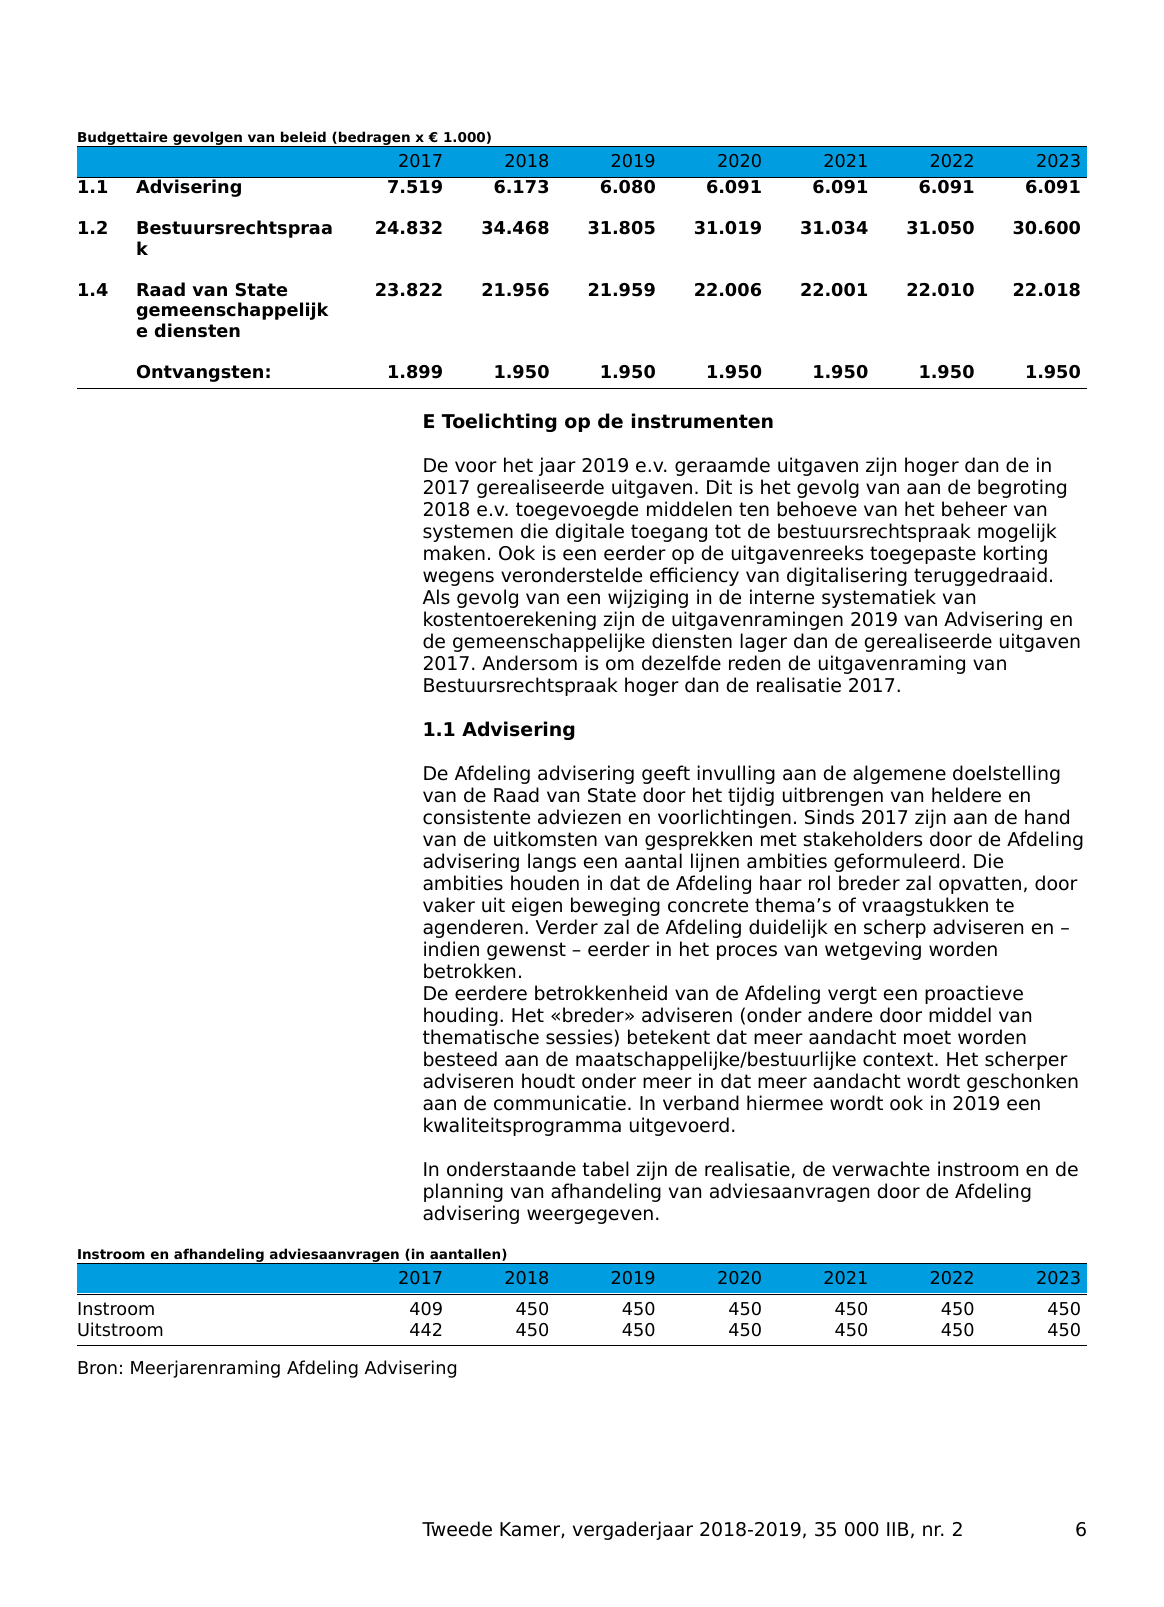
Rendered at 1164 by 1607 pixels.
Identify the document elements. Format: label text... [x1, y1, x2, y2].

table_cell [77, 147, 130, 177]
table_cell 2018 [449, 1264, 555, 1293]
text De Afdeling advisering geeft invulling aan de algemene doelstelling van de Raad van State door het tijdig uitbrengen van heldere en consistente adviezen en voorlichtingen. Sinds 2017 zijn aan de hand van de uitkomsten van gesprekken met stakeholders door de Afdeling advisering langs een aantal lijnen ambities geformuleerd. Die ambities houden in dat de Afdeling haar rol breder zal opvatten, door vaker uit eigen beweging concrete thema’s of vraagstukken te agenderen. Verder zal de Afdeling duidelijk en scherp adviseren en – indien gewenst – eerder in het proces van wetgeving worden betrokken. [422, 763, 1087, 983]
table_cell [874, 342, 980, 362]
table_cell [980, 259, 1087, 280]
table_cell [874, 197, 980, 218]
table_cell 21.956 [449, 280, 555, 342]
table_cell 1.2 [77, 218, 130, 259]
text De voor het jaar 2019 e.v. geraamde uitgaven zijn hoger dan de in 2017 gerealiseerde uitgaven. Dit is het gevolg van aan de begroting 2018 e.v. toegevoegde middelen ten behoeve van het beheer van systemen die digitale toegang tot de bestuursrechtspraak mogelijk maken. Ook is een eerder op de uitgavenreeks toegepaste korting wegens veronderstelde efficiency van digitalisering teruggedraaid. [422, 455, 1087, 587]
table_cell 1.950 [980, 362, 1087, 388]
table_header Budgettaire gevolgen van beleid (bedragen x € 1.000) [77, 130, 1087, 146]
table_cell [343, 259, 449, 280]
table_cell 1.899 [343, 362, 449, 388]
table_cell [130, 197, 342, 218]
table_cell Instroom [77, 1295, 342, 1320]
table_cell [77, 197, 130, 218]
table_cell 1.950 [661, 362, 768, 388]
table_cell [768, 342, 874, 362]
table_cell 6.091 [768, 178, 874, 197]
table_cell 2017 [343, 147, 449, 177]
table_cell [768, 197, 874, 218]
table_cell [343, 342, 449, 362]
table_cell Uitstroom [77, 1320, 342, 1345]
table_cell 22.010 [874, 280, 980, 342]
table_cell Advisering [130, 178, 342, 197]
table_cell 1.950 [555, 362, 661, 388]
table_cell 6.080 [555, 178, 661, 197]
table_cell 2022 [874, 1264, 980, 1293]
table_header Instroom en afhandeling adviesaanvragen (in aantallen) [77, 1247, 1087, 1262]
table_cell 1.950 [449, 362, 555, 388]
table_cell 6.173 [449, 178, 555, 197]
table_cell 450 [661, 1295, 768, 1320]
table_cell [555, 342, 661, 362]
table_cell [343, 197, 449, 218]
table_cell [77, 362, 130, 388]
table_cell 442 [343, 1320, 449, 1345]
table_cell [449, 259, 555, 280]
table_cell Raad van State gemeenschappelijke diensten [130, 280, 342, 342]
text In onderstaande tabel zijn de realisatie, de verwachte instroom en de planning van afhandeling van adviesaanvragen door de Afdeling advisering weergegeven. [422, 1159, 1087, 1225]
table_cell 2021 [768, 1264, 874, 1293]
table_cell 2017 [343, 1264, 449, 1293]
table_cell [77, 1264, 342, 1293]
table_cell 450 [449, 1295, 555, 1320]
table_cell Bron: Meerjarenraming Afdeling Advisering [77, 1346, 1087, 1379]
table_cell [980, 342, 1087, 362]
table_cell [449, 342, 555, 362]
table_cell [661, 197, 768, 218]
table_cell [555, 259, 661, 280]
table_cell [130, 259, 342, 280]
table_cell [661, 342, 768, 362]
table_cell 1.4 [77, 280, 130, 342]
table_cell Ontvangsten: [130, 362, 342, 388]
table_cell 1.1 [77, 178, 130, 197]
table_cell 6.091 [661, 178, 768, 197]
table_cell 24.832 [343, 218, 449, 259]
table_cell 2018 [449, 147, 555, 177]
table_cell 450 [449, 1320, 555, 1345]
table_cell 450 [768, 1320, 874, 1345]
table_cell [874, 259, 980, 280]
table_cell [130, 147, 342, 177]
subtitle E Toelichting op de instrumenten [422, 411, 1087, 433]
table_cell 31.034 [768, 218, 874, 259]
table_cell [77, 342, 130, 362]
table_cell 6.091 [874, 178, 980, 197]
table_cell 2022 [874, 147, 980, 177]
table_cell 450 [874, 1320, 980, 1345]
table_cell 22.018 [980, 280, 1087, 342]
table_cell 2021 [768, 147, 874, 177]
table_cell 22.006 [661, 280, 768, 342]
table_cell 2023 [980, 1264, 1087, 1293]
table_cell 2020 [661, 147, 768, 177]
table_cell 1.950 [768, 362, 874, 388]
table_cell [449, 197, 555, 218]
table_cell 2019 [555, 1264, 661, 1293]
table_cell 450 [980, 1295, 1087, 1320]
table_cell 7.519 [343, 178, 449, 197]
table_cell Bestuursrechtspraak [130, 218, 342, 259]
table_cell 450 [874, 1295, 980, 1320]
table_cell 31.050 [874, 218, 980, 259]
table_cell 34.468 [449, 218, 555, 259]
subtitle 1.1 Advisering [422, 719, 1087, 741]
table_cell [555, 197, 661, 218]
text De eerdere betrokkenheid van de Afdeling vergt een proactieve houding. Het «breder» adviseren (onder andere door middel van thematische sessies) betekent dat meer aandacht moet worden besteed aan de maatschappelijke/bestuurlijke context. Het scherper adviseren houdt onder meer in dat meer aandacht wordt geschonken aan de communicatie. In verband hiermee wordt ook in 2019 een kwaliteitsprogramma uitgevoerd. [422, 983, 1087, 1137]
table_cell 6.091 [980, 178, 1087, 197]
table_cell 22.001 [768, 280, 874, 342]
table_cell [768, 259, 874, 280]
table_cell 450 [555, 1320, 661, 1345]
table_cell 450 [661, 1320, 768, 1345]
table_cell 30.600 [980, 218, 1087, 259]
table_cell [661, 259, 768, 280]
table_cell 31.805 [555, 218, 661, 259]
table_cell 2023 [980, 147, 1087, 177]
text Als gevolg van een wijziging in de interne systematiek van kostentoerekening zijn de uitgavenramingen 2019 van Advisering en de gemeenschappelijke diensten lager dan de gerealiseerde uitgaven 2017. Andersom is om dezelfde reden de uitgavenraming van Bestuursrechtspraak hoger dan de realisatie 2017. [422, 587, 1087, 697]
table_cell [980, 197, 1087, 218]
table_cell [77, 259, 130, 280]
table_cell 1.950 [874, 362, 980, 388]
table_cell 31.019 [661, 218, 768, 259]
table_cell 409 [343, 1295, 449, 1320]
table_cell [130, 342, 342, 362]
table_cell 21.959 [555, 280, 661, 342]
table_cell 2019 [555, 147, 661, 177]
table_cell 450 [768, 1295, 874, 1320]
table_cell 450 [980, 1320, 1087, 1345]
table_cell 450 [555, 1295, 661, 1320]
table_cell 2020 [661, 1264, 768, 1293]
table_cell 23.822 [343, 280, 449, 342]
